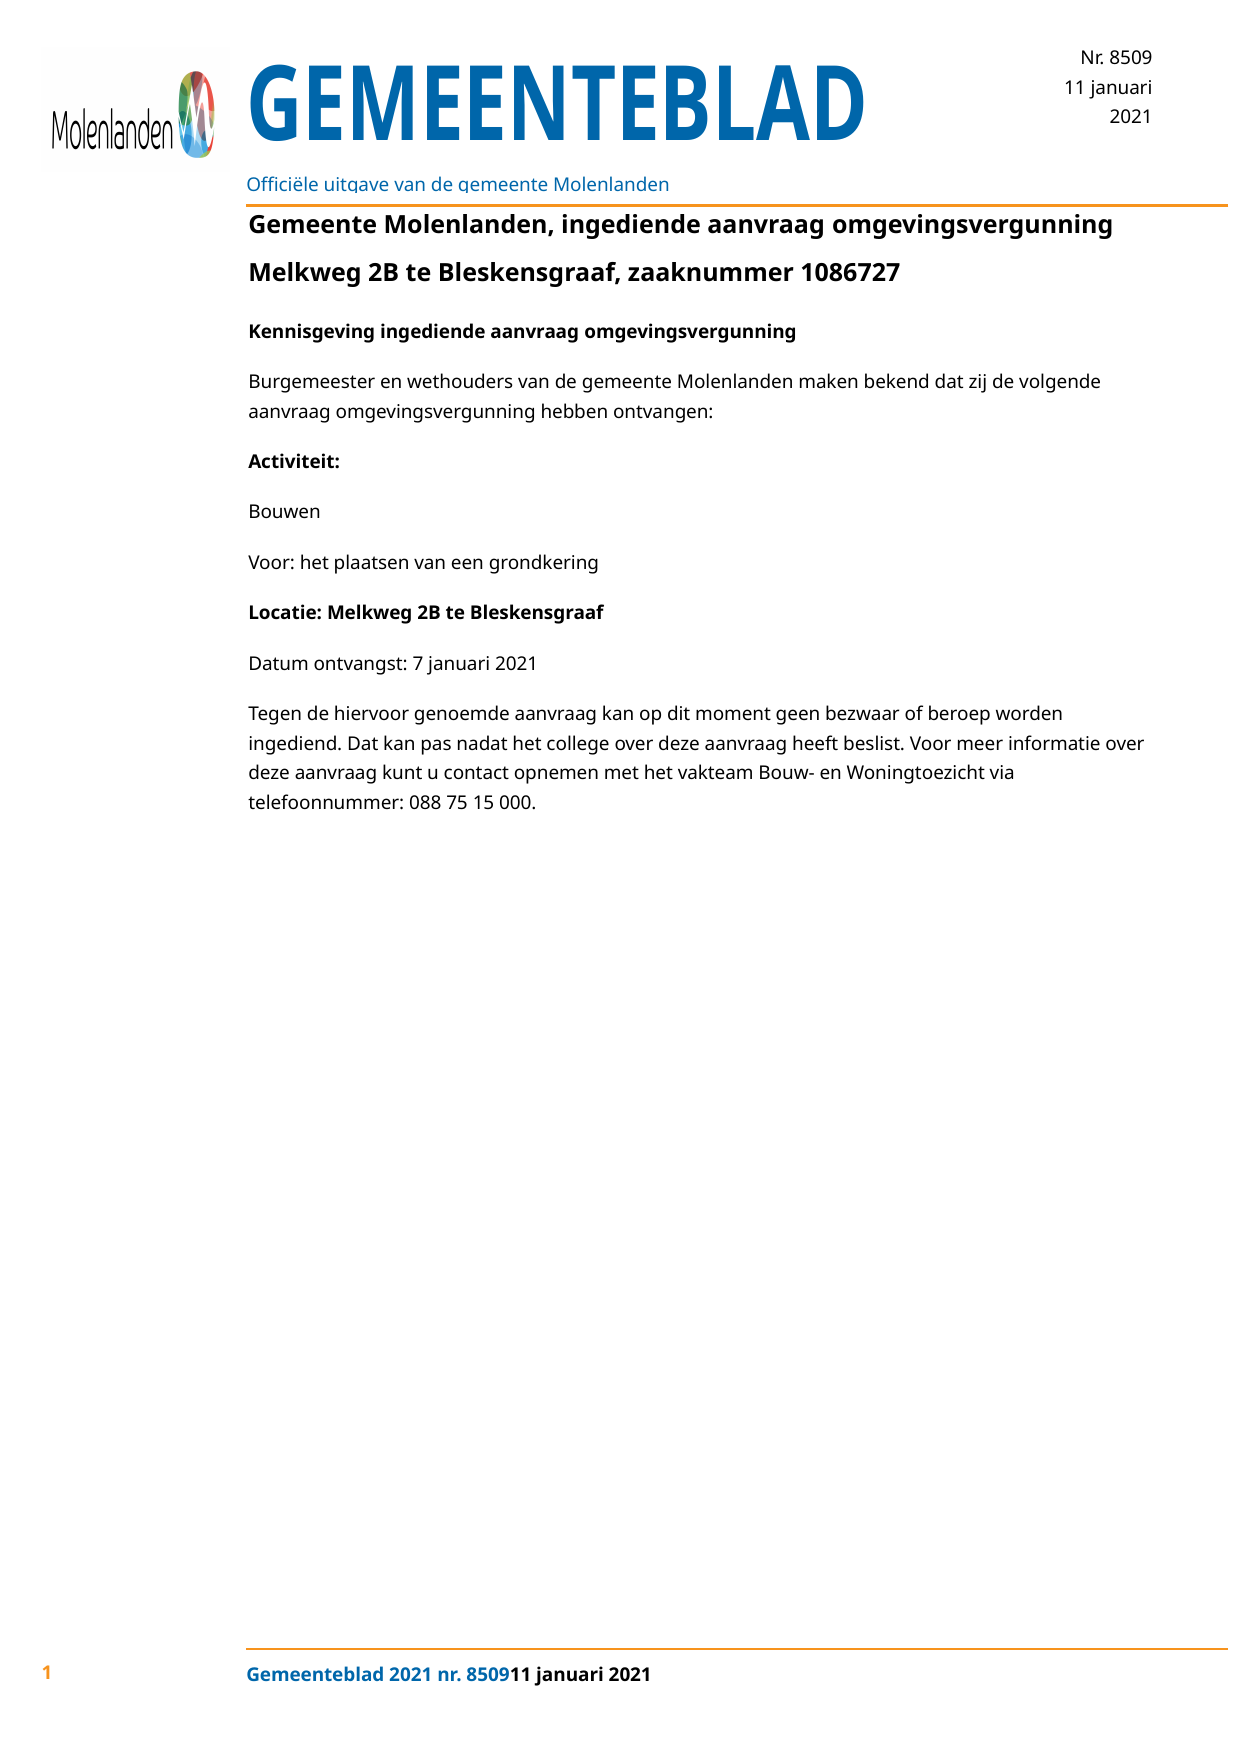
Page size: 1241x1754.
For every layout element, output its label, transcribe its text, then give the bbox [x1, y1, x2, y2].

text Activiteit: [248, 448, 1152, 474]
picture [41, 47, 231, 172]
text Datum ontvangst: 7 januari 2021 [248, 650, 1152, 676]
text Kennisgeving ingediende aanvraag omgevingsvergunning [248, 318, 1152, 344]
text Burgemeester en wethouders van de gemeente Molenlanden maken bekend dat zij de volgende aanvraag omgevingsvergunning hebben ontvangen: [248, 368, 1152, 424]
text Bouwen [248, 499, 1152, 524]
text Gemeente Molenlanden, ingediende aanvraag omgevingsvergunning Melkweg 2B te Bleskensgraaf, zaaknummer 1086727 [248, 207, 1152, 288]
text Locatie: Melkweg 2B te Bleskensgraaf [248, 599, 1152, 625]
text Voor: het plaatsen van een grondkering [248, 549, 1152, 575]
text Tegen de hiervoor genoemde aanvraag kan op dit moment geen bezwaar of beroep worden ingediend. Dat kan pas nadat het college over deze aanvraag heeft beslist. Voor meer informatie over deze aanvraag kunt u contact opnemen met het vakteam Bouw- en Woningtoezicht via telefoonnummer: 088 75 15 000. [248, 700, 1152, 815]
